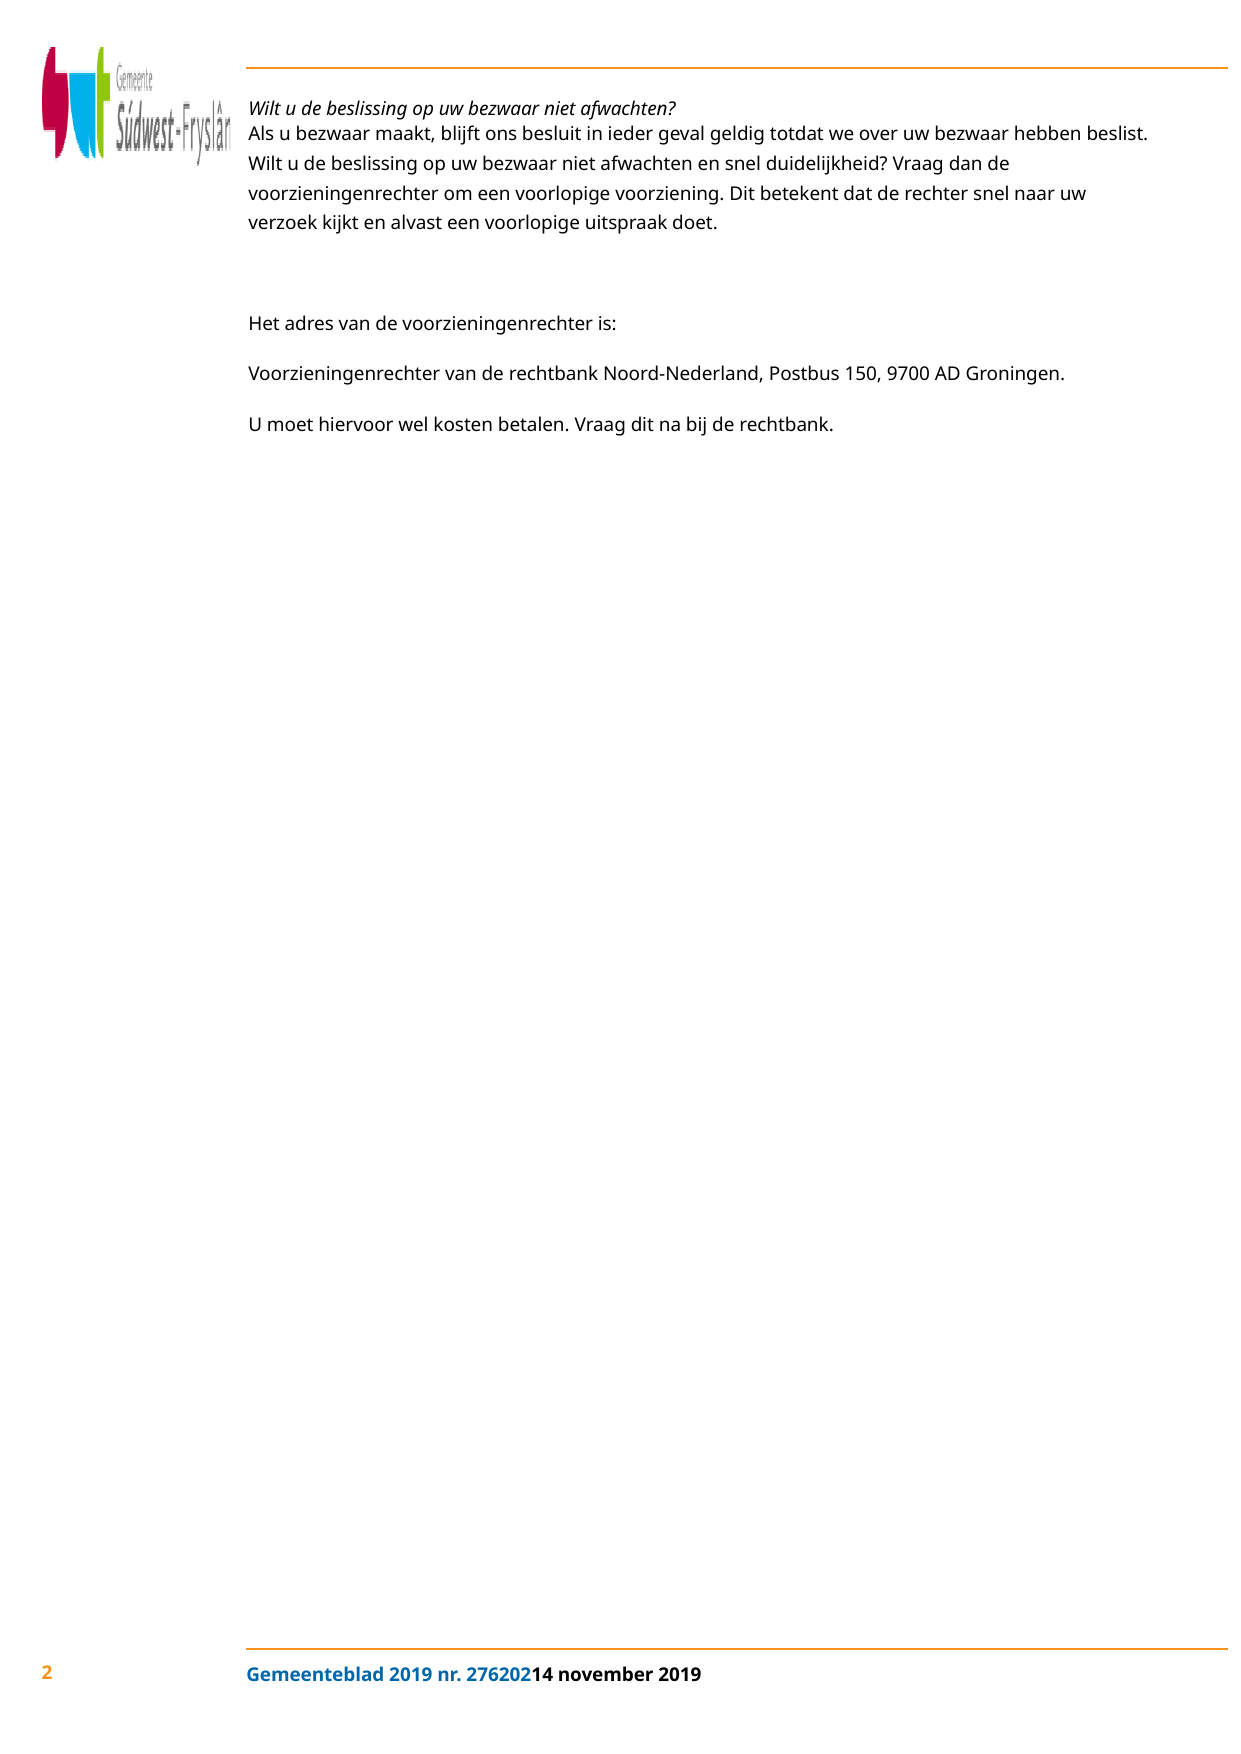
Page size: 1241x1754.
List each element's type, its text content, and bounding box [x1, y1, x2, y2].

picture [41, 47, 231, 172]
text Wilt u de beslissing op uw bezwaar niet afwachten? [248, 95, 1152, 121]
text Het adres van de voorzieningenrechter is: [248, 310, 1152, 336]
text Als u bezwaar maakt, blijft ons besluit in ieder geval geldig totdat we over uw bezwaar hebben beslist. Wilt u de beslissing op uw bezwaar niet afwachten en snel duidelijkheid? Vraag dan de voorzieningenrechter om een voorlopige voorziening. Dit betekent dat de rechter snel naar uw verzoek kijkt en alvast een voorlopige uitspraak doet. [248, 121, 1152, 235]
text U moet hiervoor wel kosten betalen. Vraag dit na bij de rechtbank. [248, 411, 1152, 437]
text Voorzieningenrechter van de rechtbank Noord-Nederland, Postbus 150, 9700 AD Groningen. [248, 361, 1152, 386]
